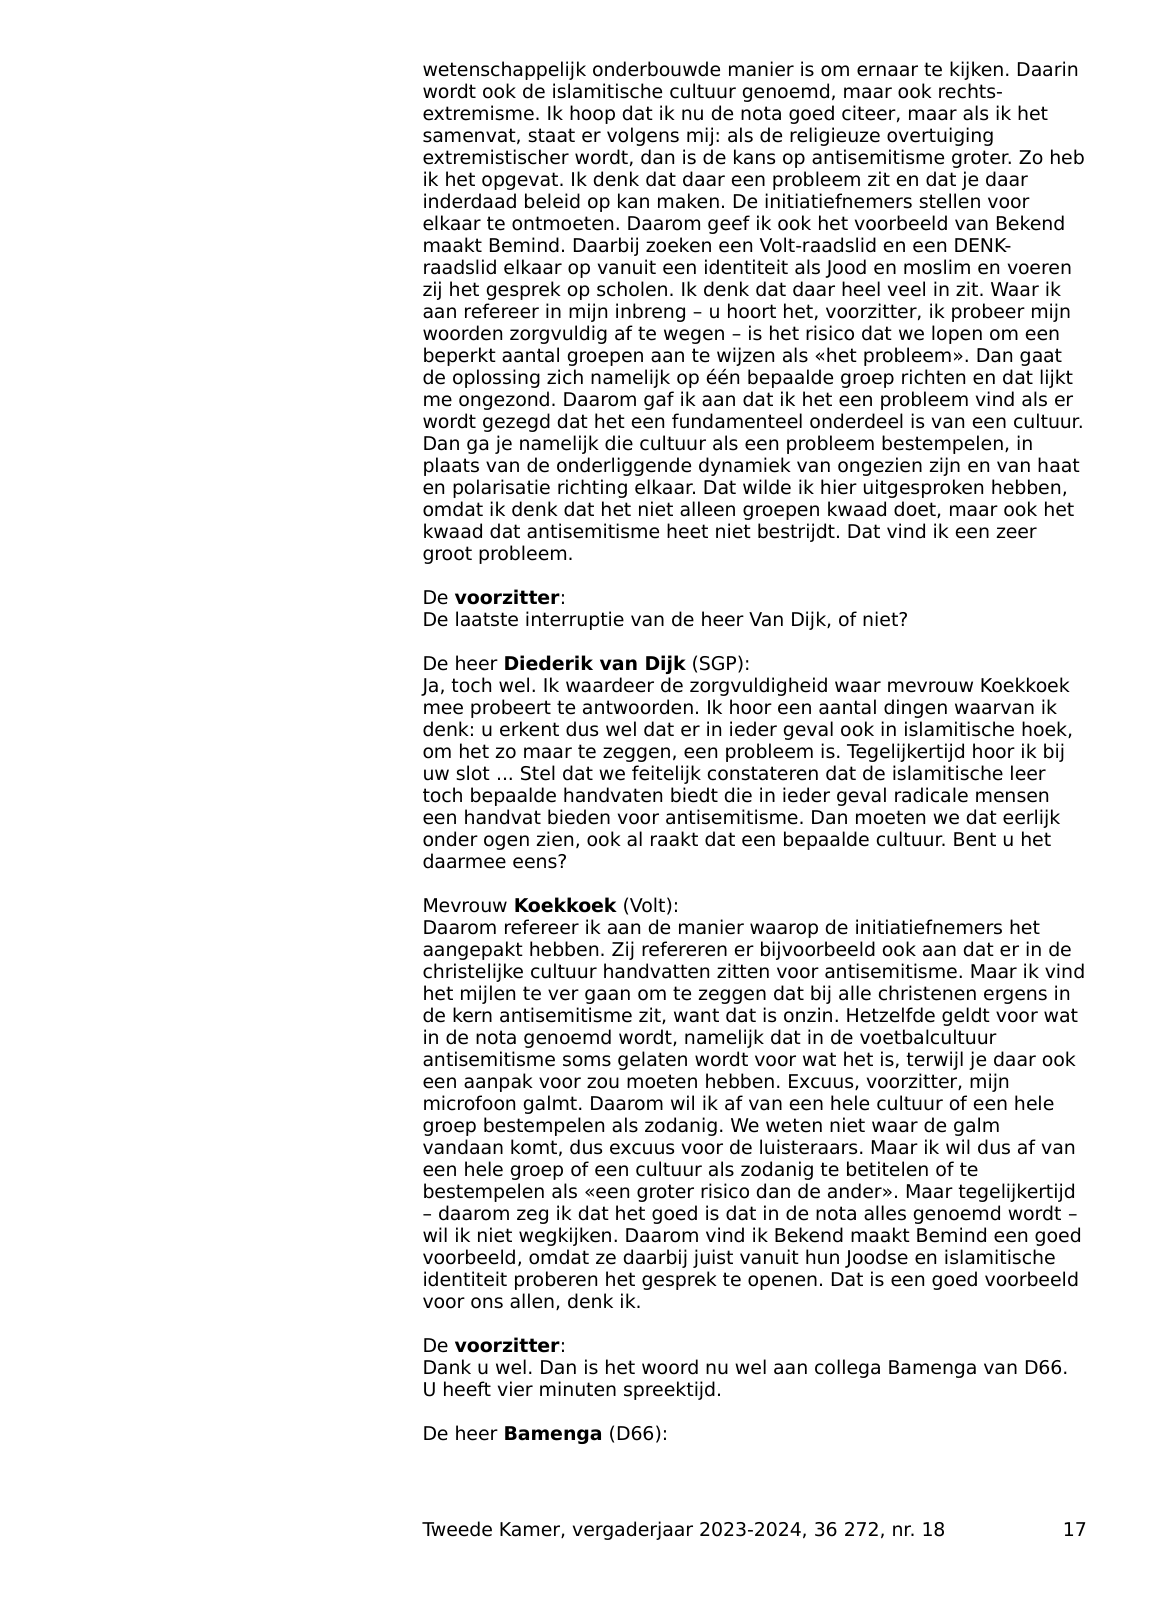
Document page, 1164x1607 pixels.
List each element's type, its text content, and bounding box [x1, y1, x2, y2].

text De laatste interruptie van de heer Van Dijk, of niet? [422, 609, 1087, 631]
text wetenschappelijk onderbouwde manier is om ernaar te kijken. Daarin wordt ook de islamitische cultuur genoemd, maar ook rechts-extremisme. Ik hoop dat ik nu de nota goed citeer, maar als ik het samenvat, staat er volgens mij: als de religieuze overtuiging extremistischer wordt, dan is de kans op antisemitisme groter. Zo heb ik het opgevat. Ik denk dat daar een probleem zit en dat je daar inderdaad beleid op kan maken. De initiatiefnemers stellen voor elkaar te ontmoeten. Daarom geef ik ook het voorbeeld van Bekend maakt Bemind. Daarbij zoeken een Volt-raadslid en een DENK-raadslid elkaar op vanuit een identiteit als Jood en moslim en voeren zij het gesprek op scholen. Ik denk dat daar heel veel in zit. Waar ik aan refereer in mijn inbreng – u hoort het, voorzitter, ik probeer mijn woorden zorgvuldig af te wegen – is het risico dat we lopen om een beperkt aantal groepen aan te wijzen als «het probleem». Dan gaat de oplossing zich namelijk op één bepaalde groep richten en dat lijkt me ongezond. Daarom gaf ik aan dat ik het een probleem vind als er wordt gezegd dat het een fundamenteel onderdeel is van een cultuur. Dan ga je namelijk die cultuur als een probleem bestempelen, in plaats van de onderliggende dynamiek van ongezien zijn en van haat en polarisatie richting elkaar. Dat wilde ik hier uitgesproken hebben, omdat ik denk dat het niet alleen groepen kwaad doet, maar ook het kwaad dat antisemitisme heet niet bestrijdt. Dat vind ik een zeer groot probleem. [422, 59, 1087, 564]
text Dank u wel. Dan is het woord nu wel aan collega Bamenga van D66. U heeft vier minuten spreektijd. [422, 1357, 1087, 1401]
text De heer Diederik van Dijk (SGP): [422, 653, 1087, 675]
text De voorzitter: [422, 1335, 1087, 1357]
text Ja, toch wel. Ik waardeer de zorgvuldigheid waar mevrouw Koekkoek mee probeert te antwoorden. Ik hoor een aantal dingen waarvan ik denk: u erkent dus wel dat er in ieder geval ook in islamitische hoek, om het zo maar te zeggen, een probleem is. Tegelijkertijd hoor ik bij uw slot ... Stel dat we feitelijk constateren dat de islamitische leer toch bepaalde handvaten biedt die in ieder geval radicale mensen een handvat bieden voor antisemitisme. Dan moeten we dat eerlijk onder ogen zien, ook al raakt dat een bepaalde cultuur. Bent u het daarmee eens? [422, 675, 1087, 873]
text Daarom refereer ik aan de manier waarop de initiatiefnemers het aangepakt hebben. Zij refereren er bijvoorbeeld ook aan dat er in de christelijke cultuur handvatten zitten voor antisemitisme. Maar ik vind het mijlen te ver gaan om te zeggen dat bij alle christenen ergens in de kern antisemitisme zit, want dat is onzin. Hetzelfde geldt voor wat in de nota genoemd wordt, namelijk dat in de voetbalcultuur antisemitisme soms gelaten wordt voor wat het is, terwijl je daar ook een aanpak voor zou moeten hebben. Excuus, voorzitter, mijn microfoon galmt. Daarom wil ik af van een hele cultuur of een hele groep bestempelen als zodanig. We weten niet waar de galm vandaan komt, dus excuus voor de luisteraars. Maar ik wil dus af van een hele groep of een cultuur als zodanig te betitelen of te bestempelen als «een groter risico dan de ander». Maar tegelijkertijd – daarom zeg ik dat het goed is dat in de nota alles genoemd wordt – wil ik niet wegkijken. Daarom vind ik Bekend maakt Bemind een goed voorbeeld, omdat ze daarbij juist vanuit hun Joodse en islamitische identiteit proberen het gesprek te openen. Dat is een goed voorbeeld voor ons allen, denk ik. [422, 917, 1087, 1312]
text De voorzitter: [422, 587, 1087, 609]
text Mevrouw Koekkoek (Volt): [422, 895, 1087, 917]
text De heer Bamenga (D66): [422, 1423, 1087, 1445]
